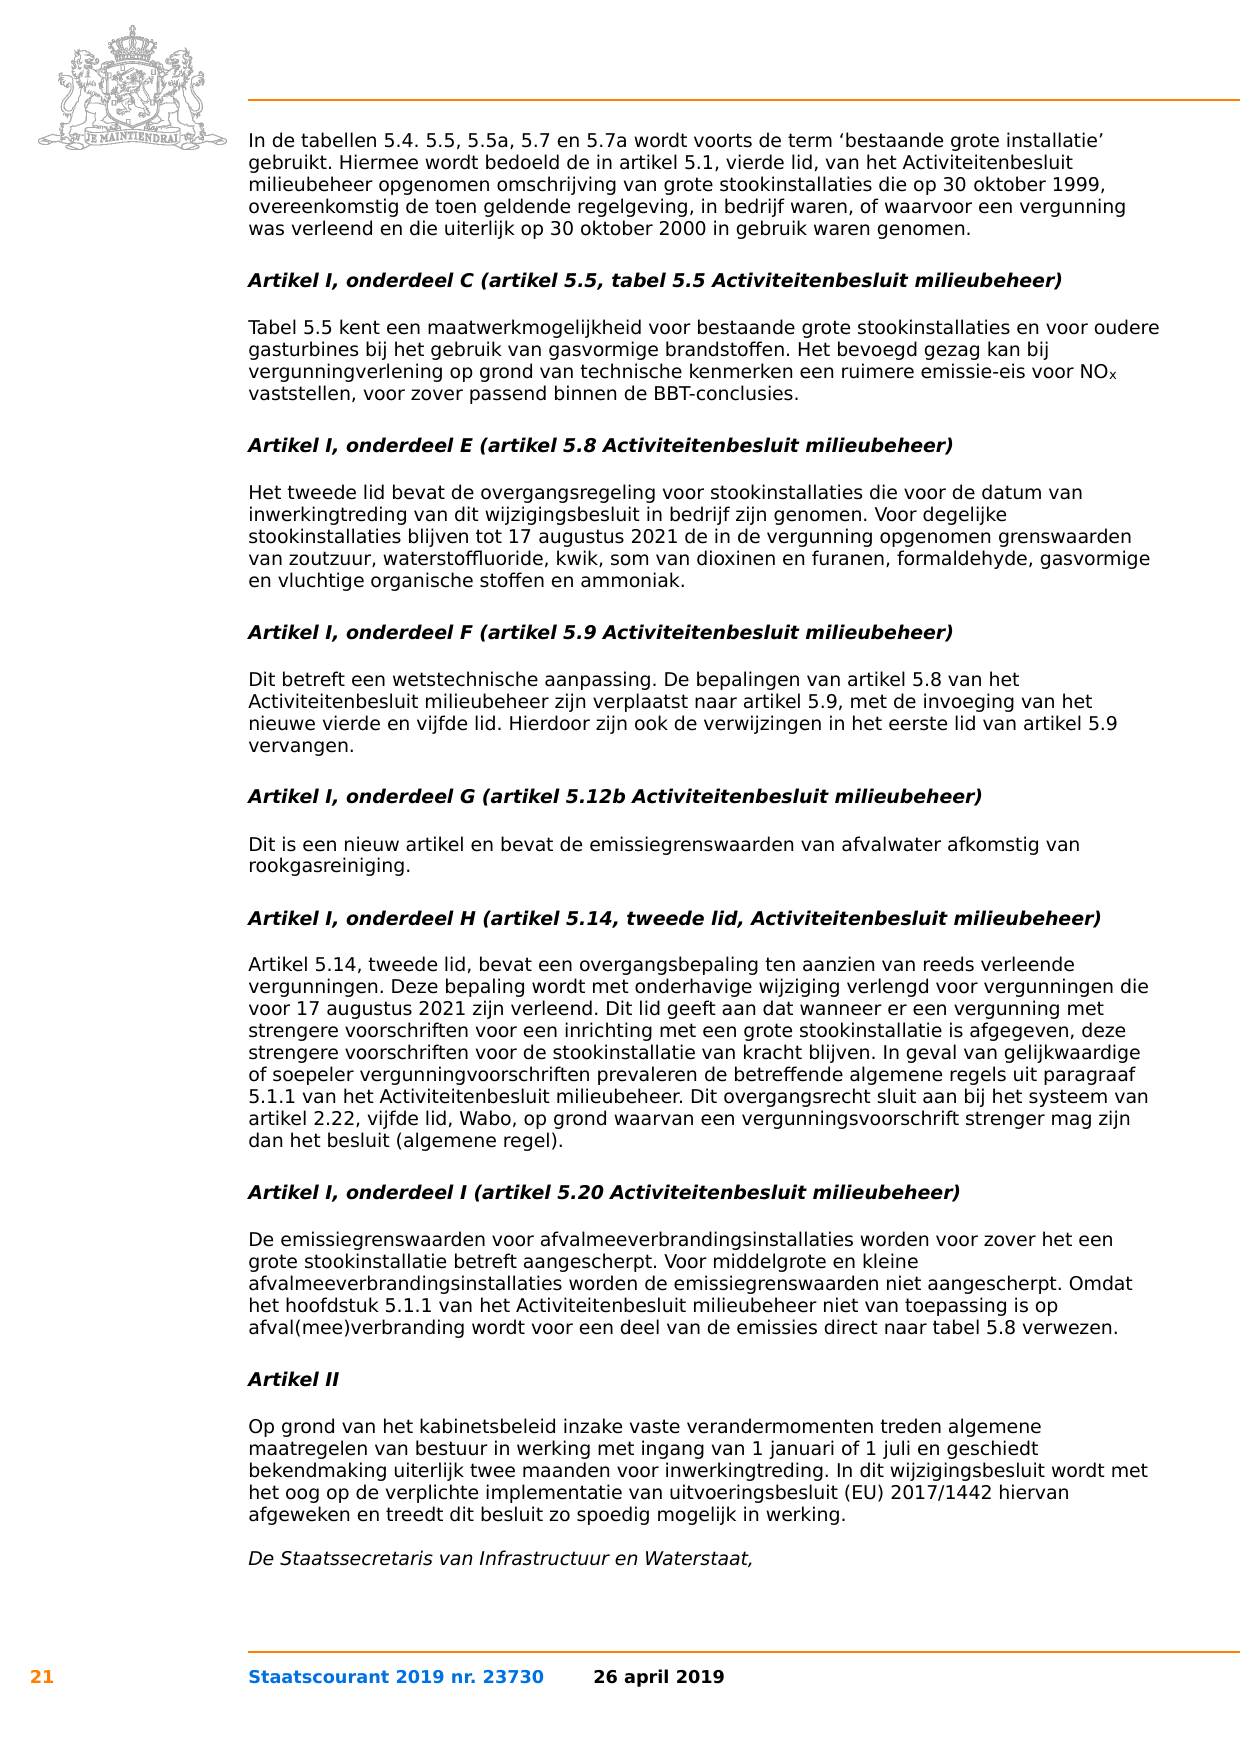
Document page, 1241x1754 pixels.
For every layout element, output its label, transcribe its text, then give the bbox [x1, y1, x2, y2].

subtitle Artikel I, onderdeel G (artikel 5.12b Activiteitenbesluit milieubeheer) [248, 786, 1163, 808]
text De Staatssecretaris van Infrastructuur en Waterstaat, [248, 1548, 1163, 1570]
text In de tabellen 5.4. 5.5, 5.5a, 5.7 en 5.7a wordt voorts de term ‘bestaande grote installatie’ gebruikt. Hiermee wordt bedoeld de in artikel 5.1, vierde lid, van het Activiteitenbesluit milieubeheer opgenomen omschrijving van grote stookinstallaties die op 30 oktober 1999, overeenkomstig de toen geldende regelgeving, in bedrijf waren, of waarvoor een vergunning was verleend en die uiterlijk op 30 oktober 2000 in gebruik waren genomen. [248, 130, 1163, 240]
text Artikel 5.14, tweede lid, bevat een overgangsbepaling ten aanzien van reeds verleende vergunningen. Deze bepaling wordt met onderhavige wijziging verlengd voor vergunningen die voor 17 augustus 2021 zijn verleend. Dit lid geeft aan dat wanneer er een vergunning met strengere voorschriften voor een inrichting met een grote stookinstallatie is afgegeven, deze strengere voorschriften voor de stookinstallatie van kracht blijven. In geval van gelijkwaardige of soepeler vergunningvoorschriften prevaleren de betreffende algemene regels uit paragraaf 5.1.1 van het Activiteitenbesluit milieubeheer. Dit overgangsrecht sluit aan bij het systeem van artikel 2.22, vijfde lid, Wabo, op grond waarvan een vergunningsvoorschrift strenger mag zijn dan het besluit (algemene regel). [248, 954, 1163, 1152]
text Tabel 5.5 kent een maatwerkmogelijkheid voor bestaande grote stookinstallaties en voor oudere gasturbines bij het gebruik van gasvormige brandstoffen. Het bevoegd gezag kan bij vergunningverlening op grond van technische kenmerken een ruimere emissie-eis voor NOx vaststellen, voor zover passend binnen de BBT-conclusies. [248, 317, 1163, 405]
subtitle Artikel II [248, 1369, 1163, 1391]
subtitle Artikel I, onderdeel I (artikel 5.20 Activiteitenbesluit milieubeheer) [248, 1182, 1163, 1204]
subtitle Artikel I, onderdeel E (artikel 5.8 Activiteitenbesluit milieubeheer) [248, 435, 1163, 457]
text Het tweede lid bevat de overgangsregeling voor stookinstallaties die voor de datum van inwerkingtreding van dit wijzigingsbesluit in bedrijf zijn genomen. Voor degelijke stookinstallaties blijven tot 17 augustus 2021 de in de vergunning opgenomen grenswaarden van zoutzuur, waterstoffluoride, kwik, som van dioxinen en furanen, formaldehyde, gasvormige en vluchtige organische stoffen en ammoniak. [248, 482, 1163, 592]
text De emissiegrenswaarden voor afvalmeeverbrandingsinstallaties worden voor zover het een grote stookinstallatie betreft aangescherpt. Voor middelgrote en kleine afvalmeeverbrandingsinstallaties worden de emissiegrenswaarden niet aangescherpt. Omdat het hoofdstuk 5.1.1 van het Activiteitenbesluit milieubeheer niet van toepassing is op afval(mee)verbranding wordt voor een deel van de emissies direct naar tabel 5.8 verwezen. [248, 1229, 1163, 1339]
text Dit betreft een wetstechnische aanpassing. De bepalingen van artikel 5.8 van het Activiteitenbesluit milieubeheer zijn verplaatst naar artikel 5.9, met de invoeging van het nieuwe vierde en vijfde lid. Hierdoor zijn ook de verwijzingen in het eerste lid van artikel 5.9 vervangen. [248, 668, 1163, 756]
subtitle Artikel I, onderdeel F (artikel 5.9 Activiteitenbesluit milieubeheer) [248, 622, 1163, 643]
subtitle Artikel I, onderdeel H (artikel 5.14, tweede lid, Activiteitenbesluit milieubeheer) [248, 907, 1163, 929]
text Dit is een nieuw artikel en bevat de emissiegrenswaarden van afvalwater afkomstig van rookgasreiniging. [248, 833, 1163, 877]
subtitle Artikel I, onderdeel C (artikel 5.5, tabel 5.5 Activiteitenbesluit milieubeheer) [248, 270, 1163, 292]
picture [38, 25, 227, 150]
text Op grond van het kabinetsbeleid inzake vaste verandermomenten treden algemene maatregelen van bestuur in werking met ingang van 1 januari of 1 juli en geschiedt bekendmaking uiterlijk twee maanden voor inwerkingtreding. In dit wijzigingsbesluit wordt met het oog op de verplichte implementatie van uitvoeringsbesluit (EU) 2017/1442 hiervan afgeweken en treedt dit besluit zo spoedig mogelijk in werking. [248, 1416, 1163, 1526]
